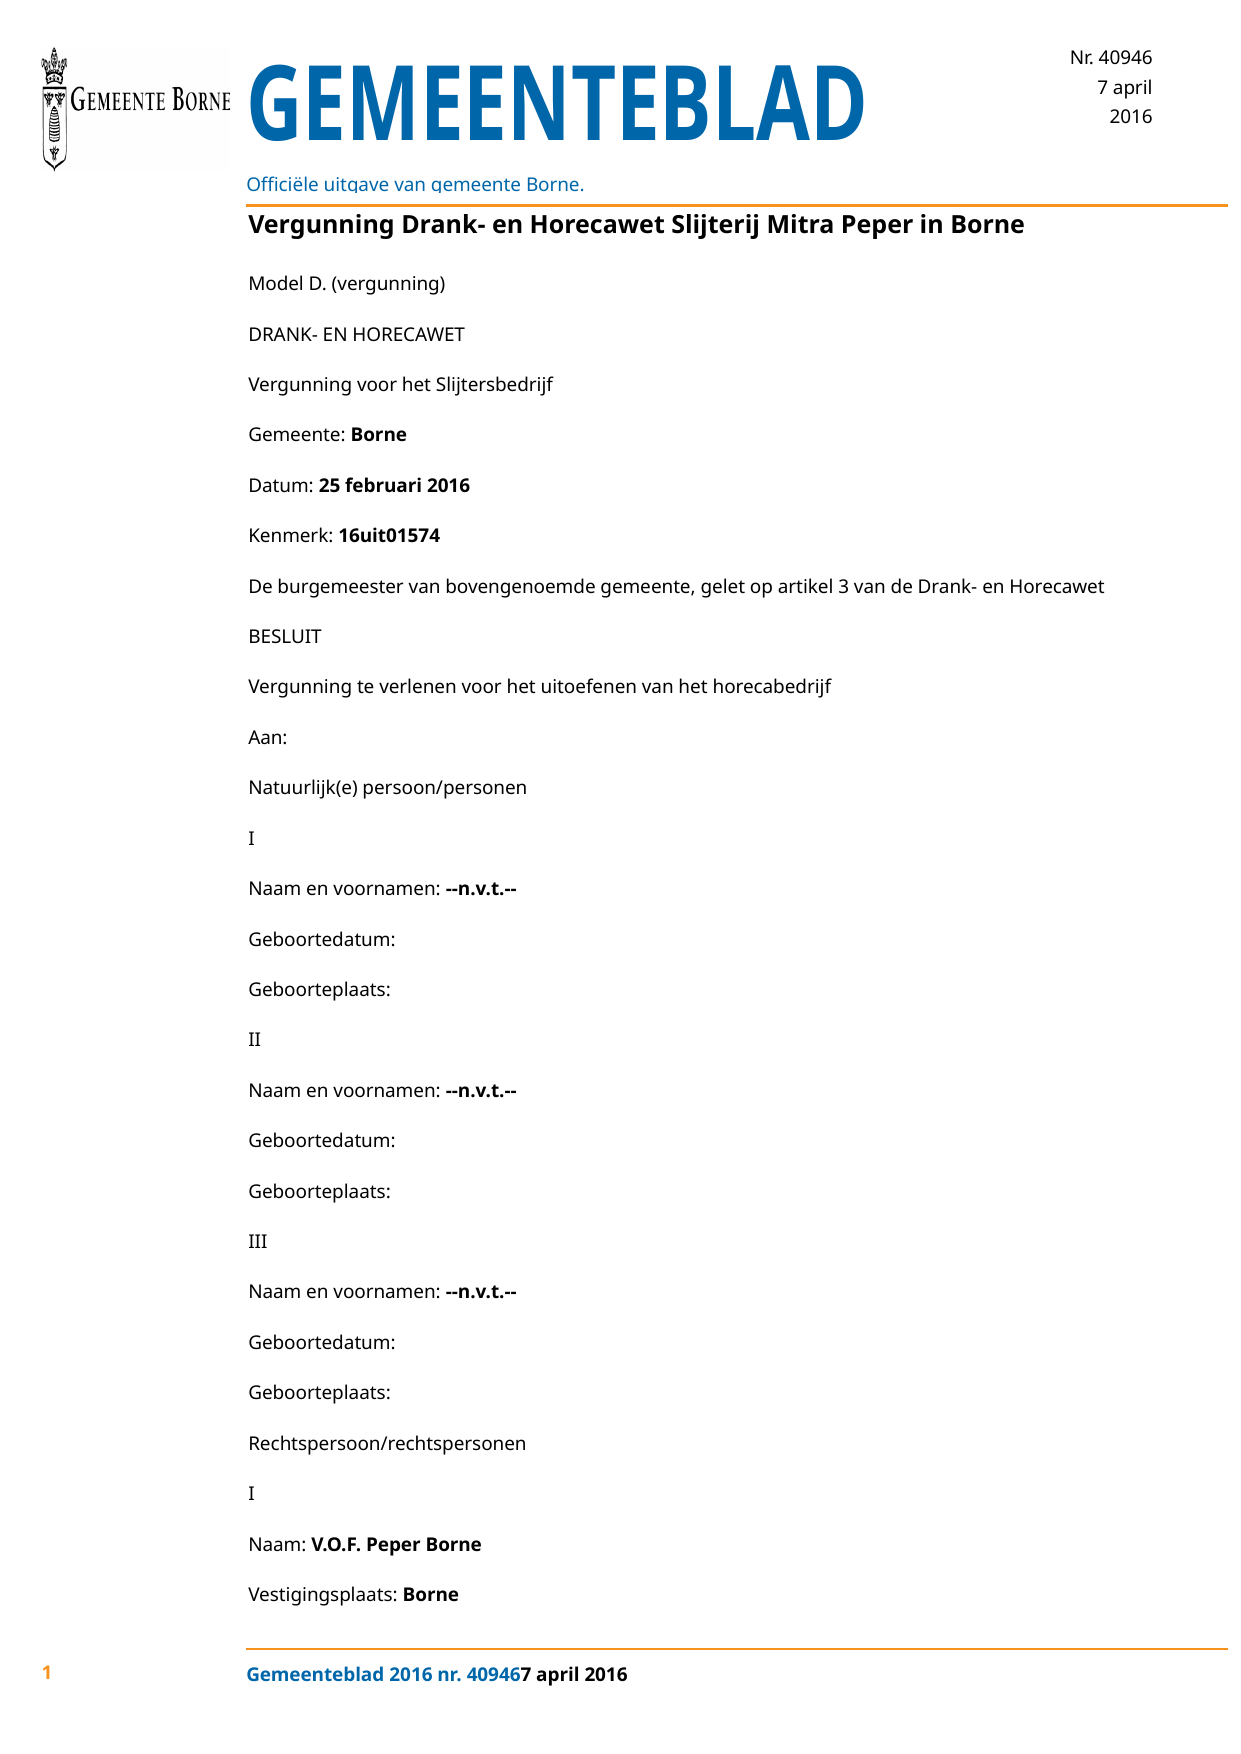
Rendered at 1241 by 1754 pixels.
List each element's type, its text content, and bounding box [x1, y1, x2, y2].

text Geboorteplaats: [248, 1379, 1152, 1405]
text I [248, 825, 1152, 851]
text Geboorteplaats: [248, 976, 1152, 1002]
text Vergunning voor het Slijtersbedrijf [248, 371, 1152, 397]
text Datum: 25 februari 2016 [248, 472, 1152, 498]
text Geboortedatum: [248, 1329, 1152, 1355]
text Vergunning Drank- en Horecawet Slijterij Mitra Peper in Borne [248, 207, 1152, 241]
text De burgemeester van bovengenoemde gemeente, gelet op artikel 3 van de Drank- en Horecawet [248, 573, 1152, 598]
text Aan: [248, 724, 1152, 750]
text Naam en voornamen: --n.v.t.-- [248, 875, 1152, 901]
text Rechtspersoon/rechtspersonen [248, 1430, 1152, 1456]
text Kenmerk: 16uit01574 [248, 522, 1152, 548]
text Naam en voornamen: --n.v.t.-- [248, 1077, 1152, 1103]
text Geboortedatum: [248, 926, 1152, 951]
text Naam: V.O.F. Peper Borne [248, 1531, 1152, 1556]
text Gemeente: Borne [248, 422, 1152, 447]
text Natuurlijk(e) persoon/personen [248, 774, 1152, 800]
text I [248, 1480, 1152, 1506]
text II [248, 1027, 1152, 1052]
text III [248, 1228, 1152, 1254]
text BESLUIT [248, 623, 1152, 649]
text Geboortedatum: [248, 1127, 1152, 1153]
text Naam en voornamen: --n.v.t.-- [248, 1279, 1152, 1304]
text DRANK- EN HORECAWET [248, 321, 1152, 346]
text Geboorteplaats: [248, 1178, 1152, 1203]
picture [41, 47, 231, 172]
text Vergunning te verlenen voor het uitoefenen van het horecabedrijf [248, 674, 1152, 699]
text Vestigingsplaats: Borne [248, 1581, 1152, 1607]
text Model D. (vergunning) [248, 270, 1152, 296]
